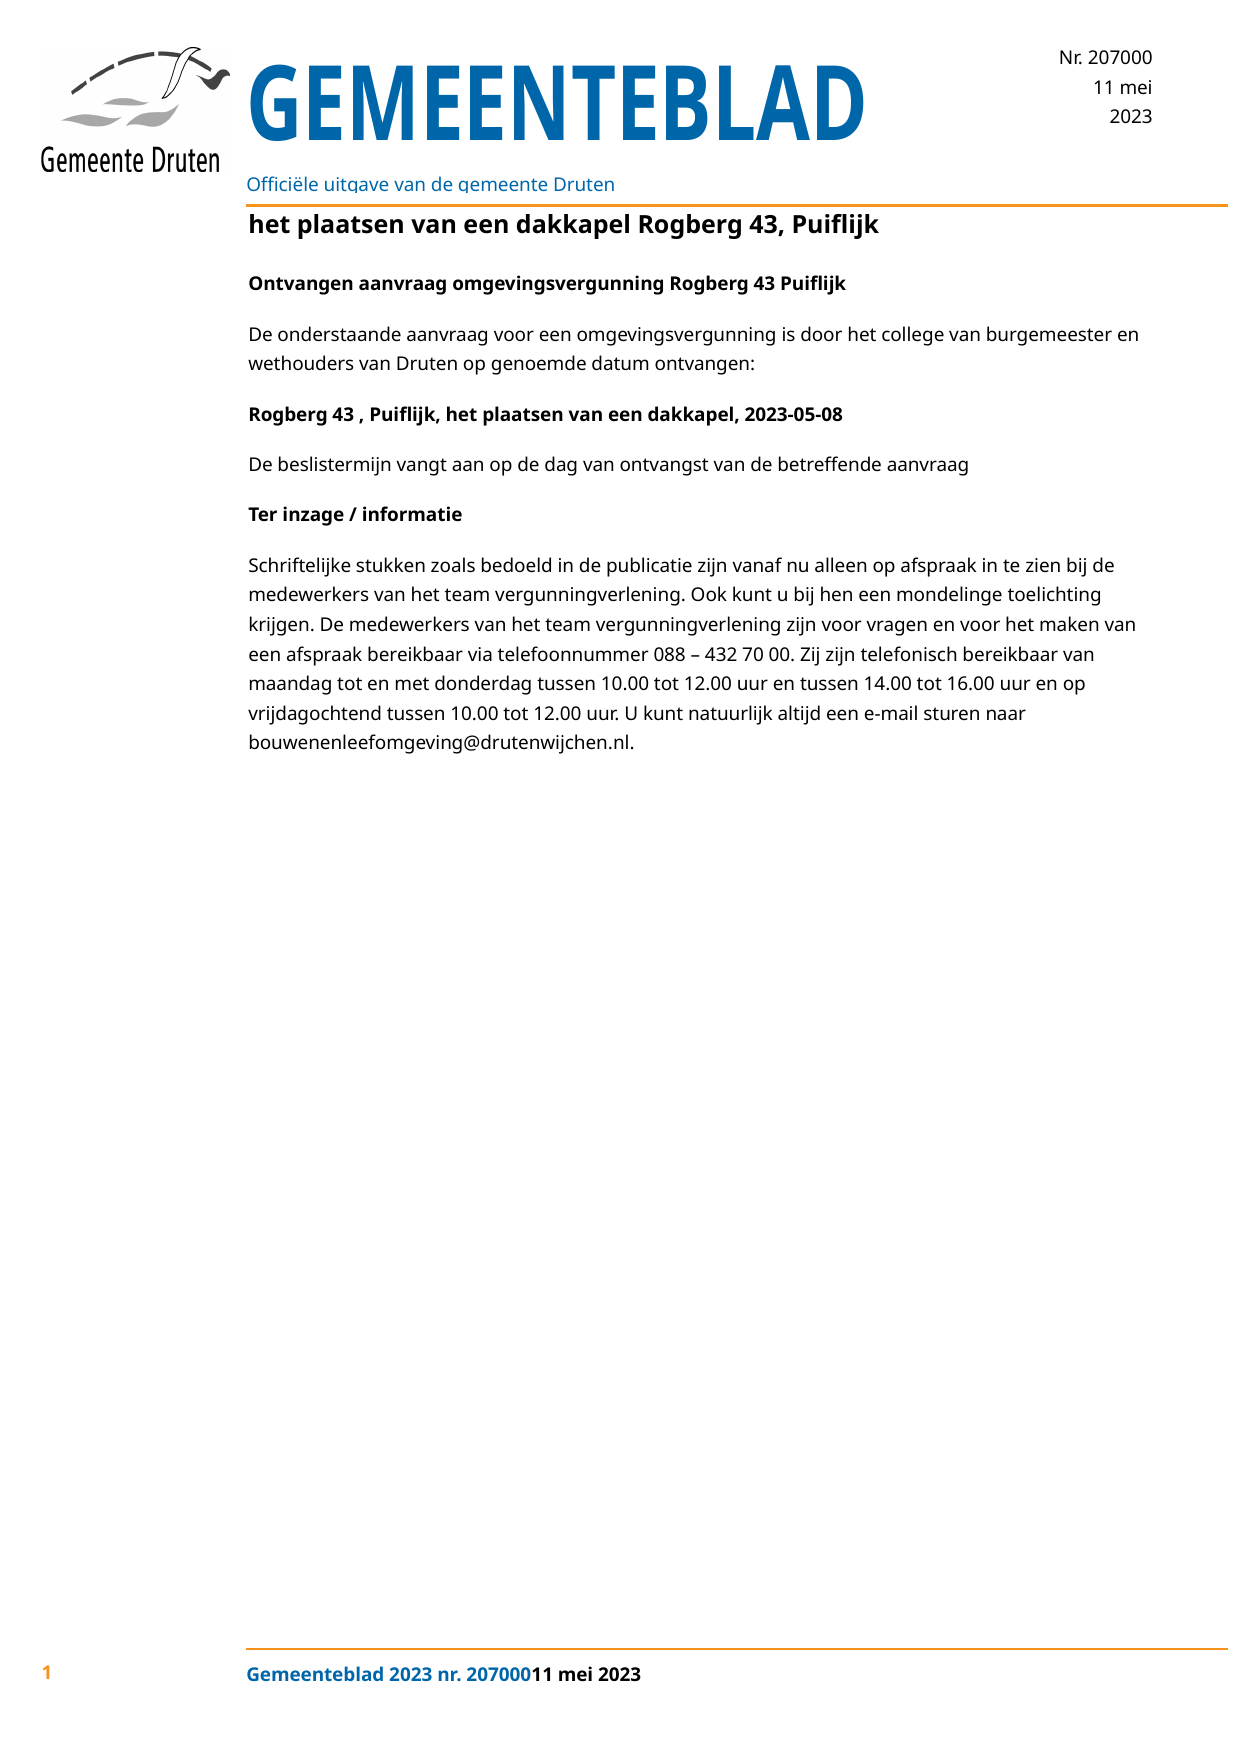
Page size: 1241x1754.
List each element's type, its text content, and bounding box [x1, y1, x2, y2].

text Ontvangen aanvraag omgevingsvergunning Rogberg 43 Puiflijk [248, 270, 1152, 296]
text Rogberg 43 , Puiflijk, het plaatsen van een dakkapel, 2023-05-08 [248, 401, 1152, 426]
text Ter inzage / informatie [248, 502, 1152, 527]
text De beslistermijn vangt aan op de dag van ontvangst van de betreffende aanvraag [248, 451, 1152, 477]
picture [41, 47, 231, 172]
text De onderstaande aanvraag voor een omgevingsvergunning is door het college van burgemeester en wethouders van Druten op genoemde datum ontvangen: [248, 321, 1152, 376]
text Schriftelijke stukken zoals bedoeld in de publicatie zijn vanaf nu alleen op afspraak in te zien bij de medewerkers van het team vergunningverlening. Ook kunt u bij hen een mondelinge toelichting krijgen. De medewerkers van het team vergunningverlening zijn voor vragen en voor het maken van een afspraak bereikbaar via telefoonnummer 088 – 432 70 00. Zij zijn telefonisch bereikbaar van maandag tot en met donderdag tussen 10.00 tot 12.00 uur en tussen 14.00 tot 16.00 uur en op vrijdagochtend tussen 10.00 tot 12.00 uur. U kunt natuurlijk altijd een e-mail sturen naar bouwenenleefomgeving@drutenwijchen.nl. [248, 552, 1152, 755]
text het plaatsen van een dakkapel Rogberg 43, Puiflijk [248, 207, 1152, 241]
